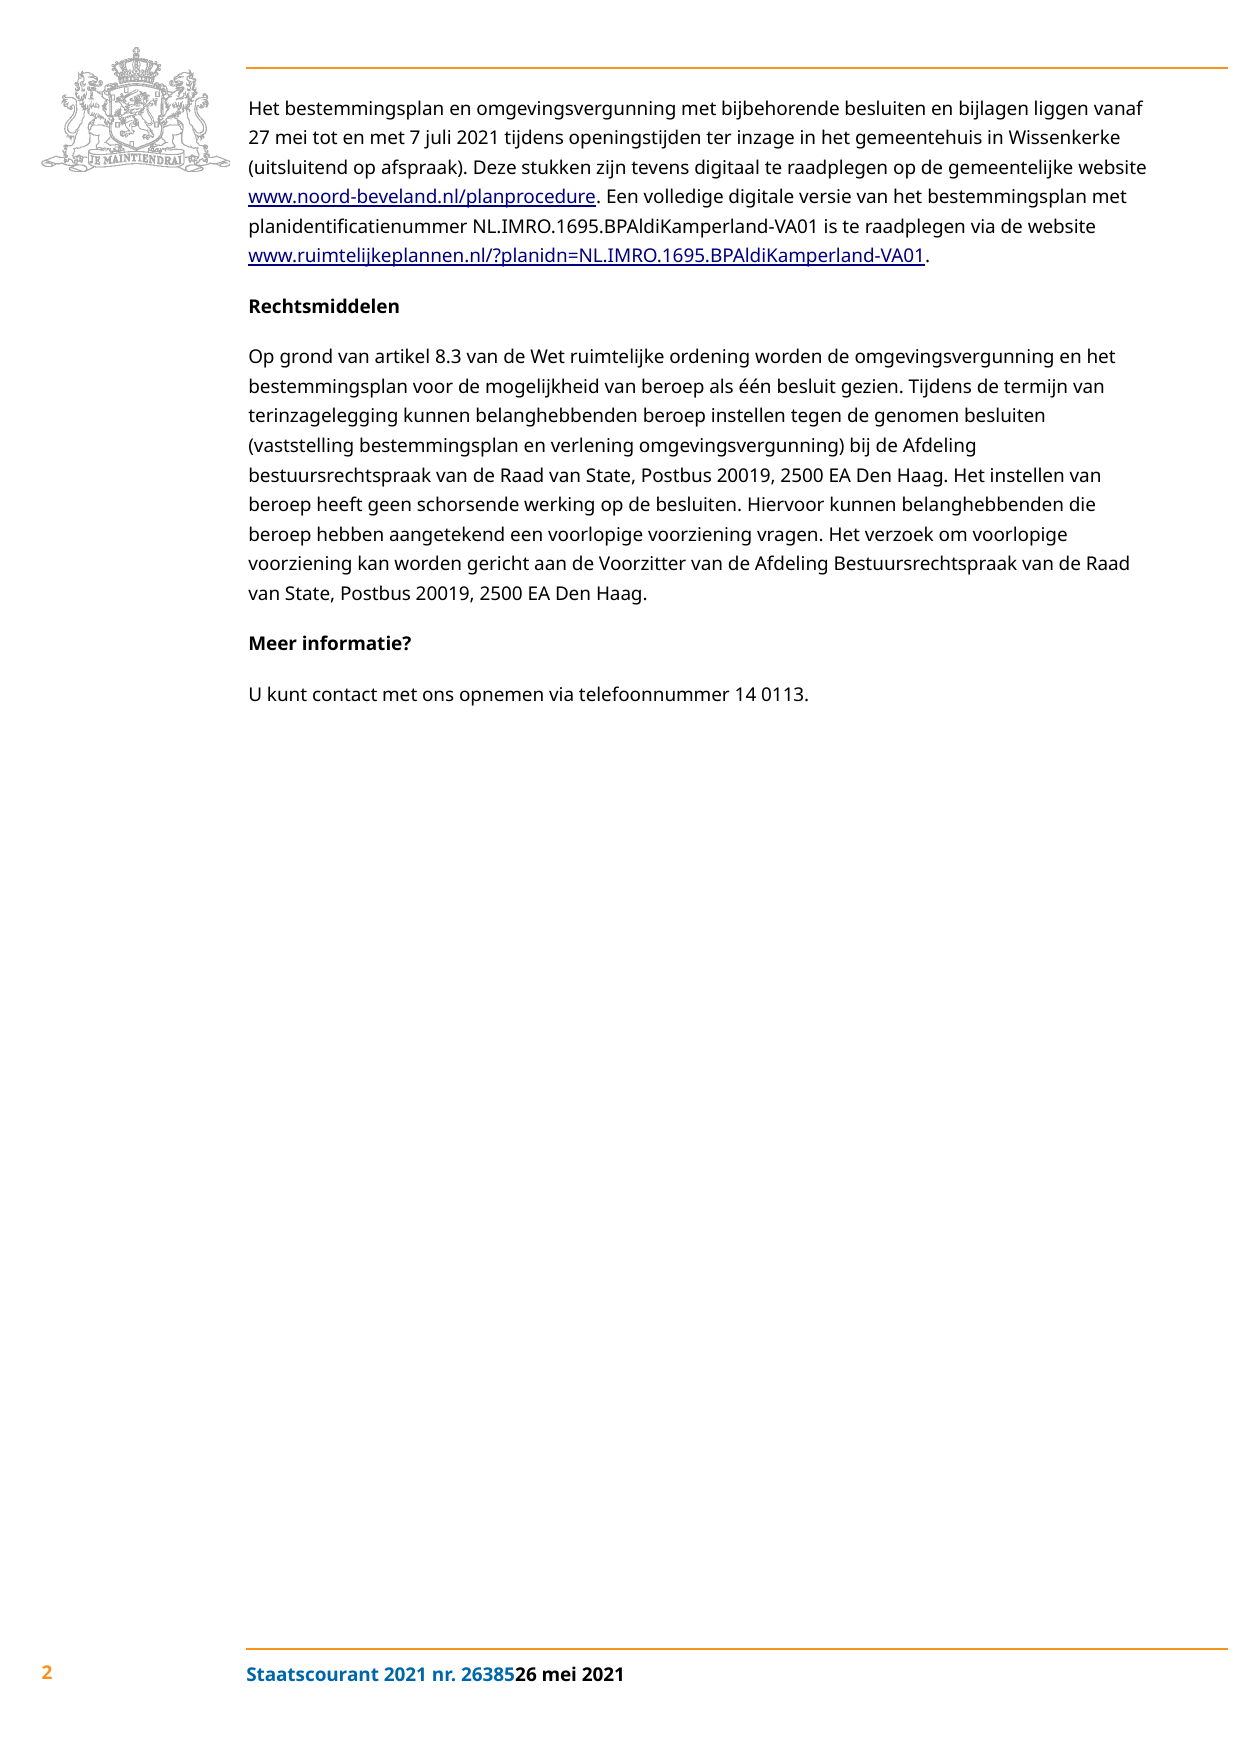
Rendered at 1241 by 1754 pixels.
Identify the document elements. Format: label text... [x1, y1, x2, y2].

text Meer informatie? [248, 631, 1152, 656]
text Het bestemmingsplan en omgevingsvergunning met bijbehorende besluiten en bijlagen liggen vanaf 27 mei tot en met 7 juli 2021 tijdens openingstijden ter inzage in het gemeentehuis in Wissenkerke (uitsluitend op afspraak). Deze stukken zijn tevens digitaal te raadplegen op de gemeentelijke website www.noord-beveland.nl/planprocedure. Een volledige digitale versie van het bestemmingsplan met planidentificatienummer NL.IMRO.1695.BPAldiKamperland‐VA01 is te raadplegen via de website www.ruimtelijkeplannen.nl/?planidn=NL.IMRO.1695.BPAldiKamperland-VA01. [248, 95, 1152, 268]
picture [41, 47, 231, 172]
text Rechtsmiddelen [248, 293, 1152, 319]
text Op grond van artikel 8.3 van de Wet ruimtelijke ordening worden de omgevingsvergunning en het bestemmingsplan voor de mogelijkheid van beroep als één besluit gezien. Tijdens de termijn van terinzagelegging kunnen belanghebbenden beroep instellen tegen de genomen besluiten (vaststelling bestemmingsplan en verlening omgevingsvergunning) bij de Afdeling bestuursrechtspraak van de Raad van State, Postbus 20019, 2500 EA Den Haag. Het instellen van beroep heeft geen schorsende werking op de besluiten. Hiervoor kunnen belanghebbenden die beroep hebben aangetekend een voorlopige voorziening vragen. Het verzoek om voorlopige voorziening kan worden gericht aan de Voorzitter van de Afdeling Bestuursrechtspraak van de Raad van State, Postbus 20019, 2500 EA Den Haag. [248, 343, 1152, 606]
text U kunt contact met ons opnemen via telefoonnummer 14 0113. [248, 681, 1152, 707]
